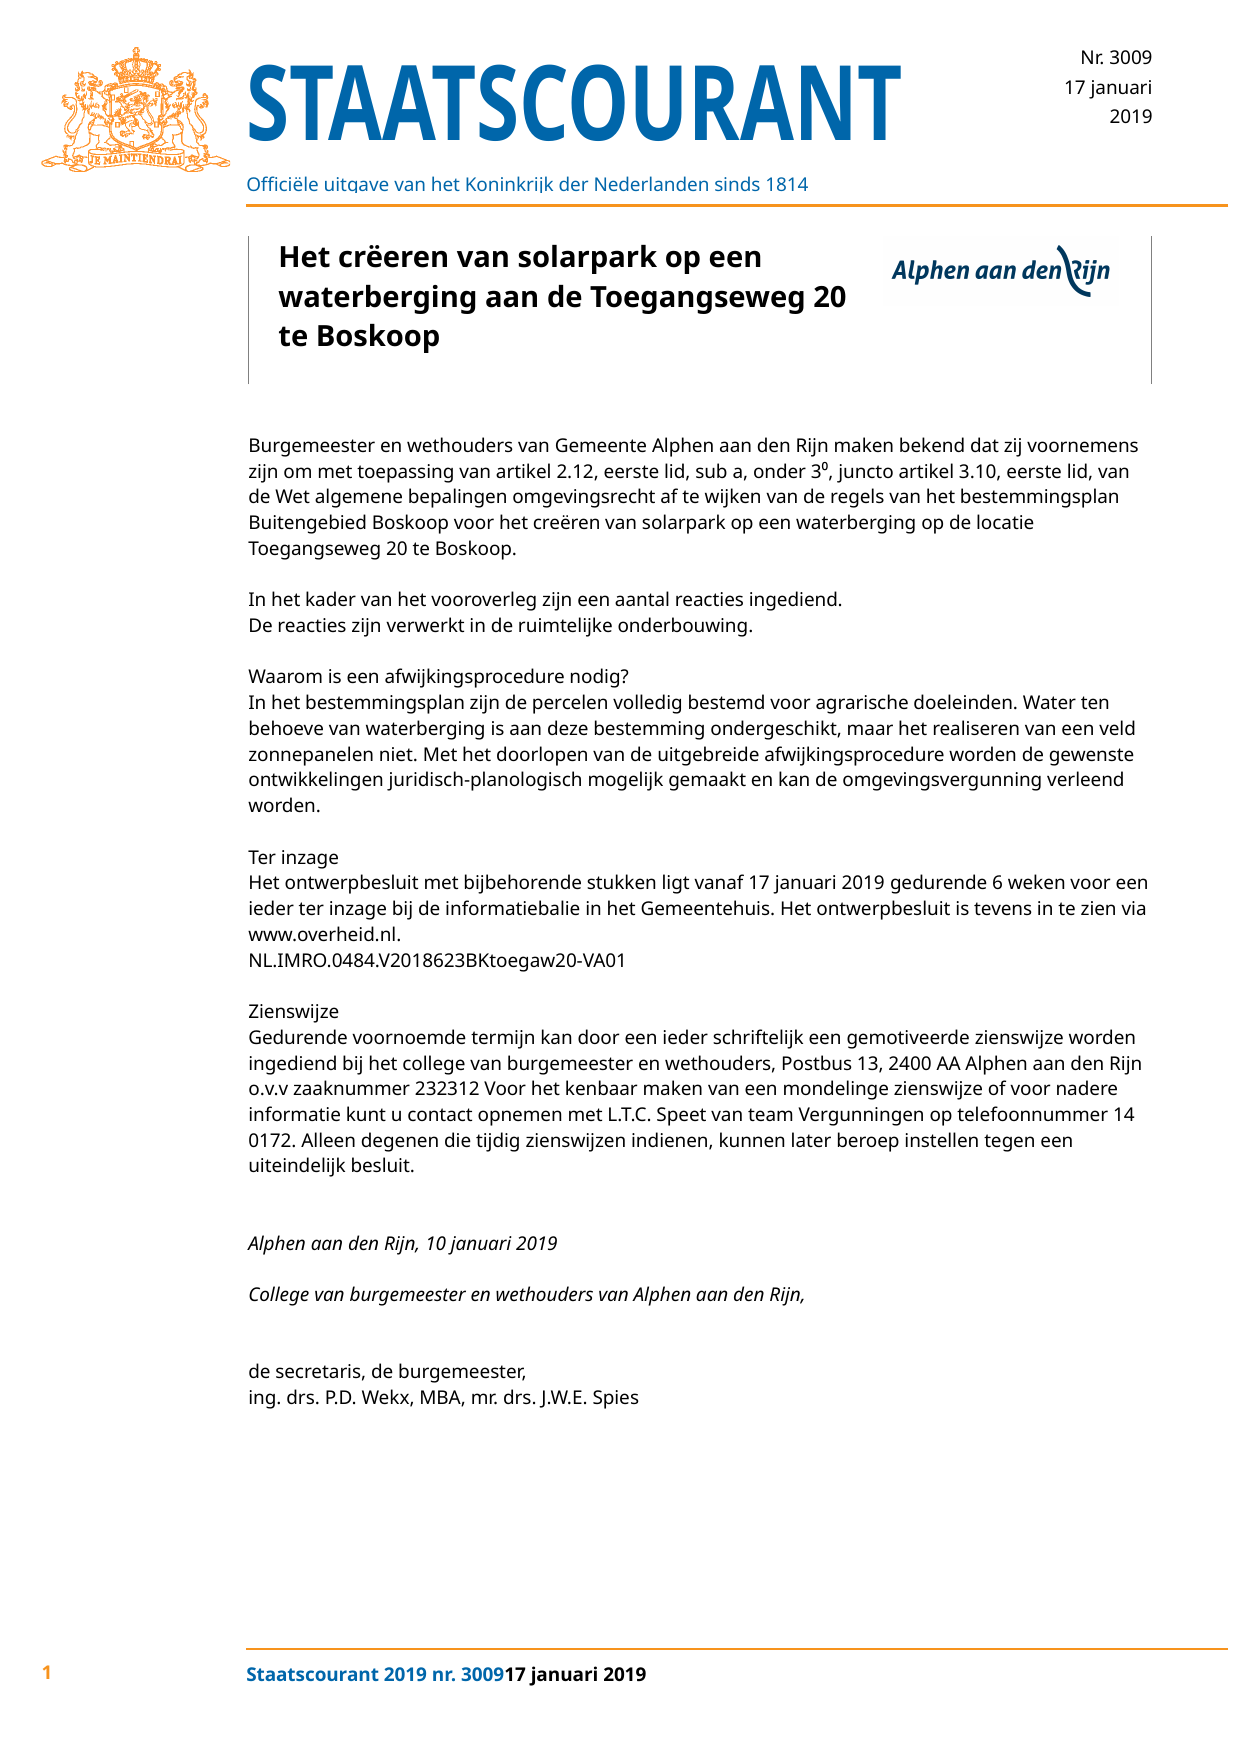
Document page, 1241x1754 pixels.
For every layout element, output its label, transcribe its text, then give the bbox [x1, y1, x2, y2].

text Waarom is een afwijkingsprocedure nodig? [248, 664, 1152, 689]
text Zienswijze [248, 998, 1152, 1024]
text ing. drs. P.D. Wekx, MBA, mr. drs. J.W.E. Spies [248, 1384, 1152, 1410]
text Ter inzage [248, 844, 1152, 869]
text de secretaris, de burgemeester, [248, 1358, 1152, 1384]
table_header Het crëeren van solarpark op een waterberging aan de Toegangseweg 20 te Boskoop [249, 236, 850, 384]
text In het bestemmingsplan zijn de percelen volledig bestemd voor agrarische doeleinden. Water ten behoeve van waterberging is aan deze bestemming ondergeschikt, maar het realiseren van een veld zonnepanelen niet. Met het doorlopen van de uitgebreide afwijkingsprocedure worden de gewenste ontwikkelingen juridisch-planologisch mogelijk gemaakt en kan de omgevingsvergunning verleend worden. [248, 689, 1152, 818]
text College van burgemeester en wethouders van Alphen aan den Rijn, [248, 1281, 1152, 1307]
text Gedurende voornoemde termijn kan door een ieder schriftelijk een gemotiveerde zienswijze worden ingediend bij het college van burgemeester en wethouders, Postbus 13, 2400 AA Alphen aan den Rijn o.v.v zaaknummer 232312 Voor het kenbaar maken van een mondelinge zienswijze of voor nadere informatie kunt u contact opnemen met L.T.C. Speet van team Vergunningen op telefoonnummer 14 0172. Alleen degenen die tijdig zienswijzen indienen, kunnen later beroep instellen tegen een uiteindelijk besluit. [248, 1024, 1152, 1178]
table_header [850, 236, 1151, 384]
text Burgemeester en wethouders van Gemeente Alphen aan den Rijn maken bekend dat zij voornemens zijn om met toepassing van artikel 2.12, eerste lid, sub a, onder 3⁰, juncto artikel 3.10, eerste lid, van de Wet algemene bepalingen omgevingsrecht af te wijken van de regels van het bestemmingsplan Buitengebied Boskoop voor het creëren van solarpark op een waterberging op de locatie Toegangseweg 20 te Boskoop. [248, 432, 1152, 561]
text Het ontwerpbesluit met bijbehorende stukken ligt vanaf 17 januari 2019 gedurende 6 weken voor een ieder ter inzage bij de informatiebalie in het Gemeentehuis. Het ontwerpbesluit is tevens in te zien via www.overheid.nl. [248, 869, 1152, 947]
text De reacties zijn verwerkt in de ruimtelijke onderbouwing. [248, 612, 1152, 638]
text Alphen aan den Rijn, 10 januari 2019 [248, 1230, 1152, 1256]
picture [882, 236, 1119, 306]
text NL.IMRO.0484.V2018623BKtoegaw20-VA01 [248, 947, 1152, 972]
picture [41, 47, 231, 172]
text In het kader van het vooroverleg zijn een aantal reacties ingediend. [248, 587, 1152, 612]
